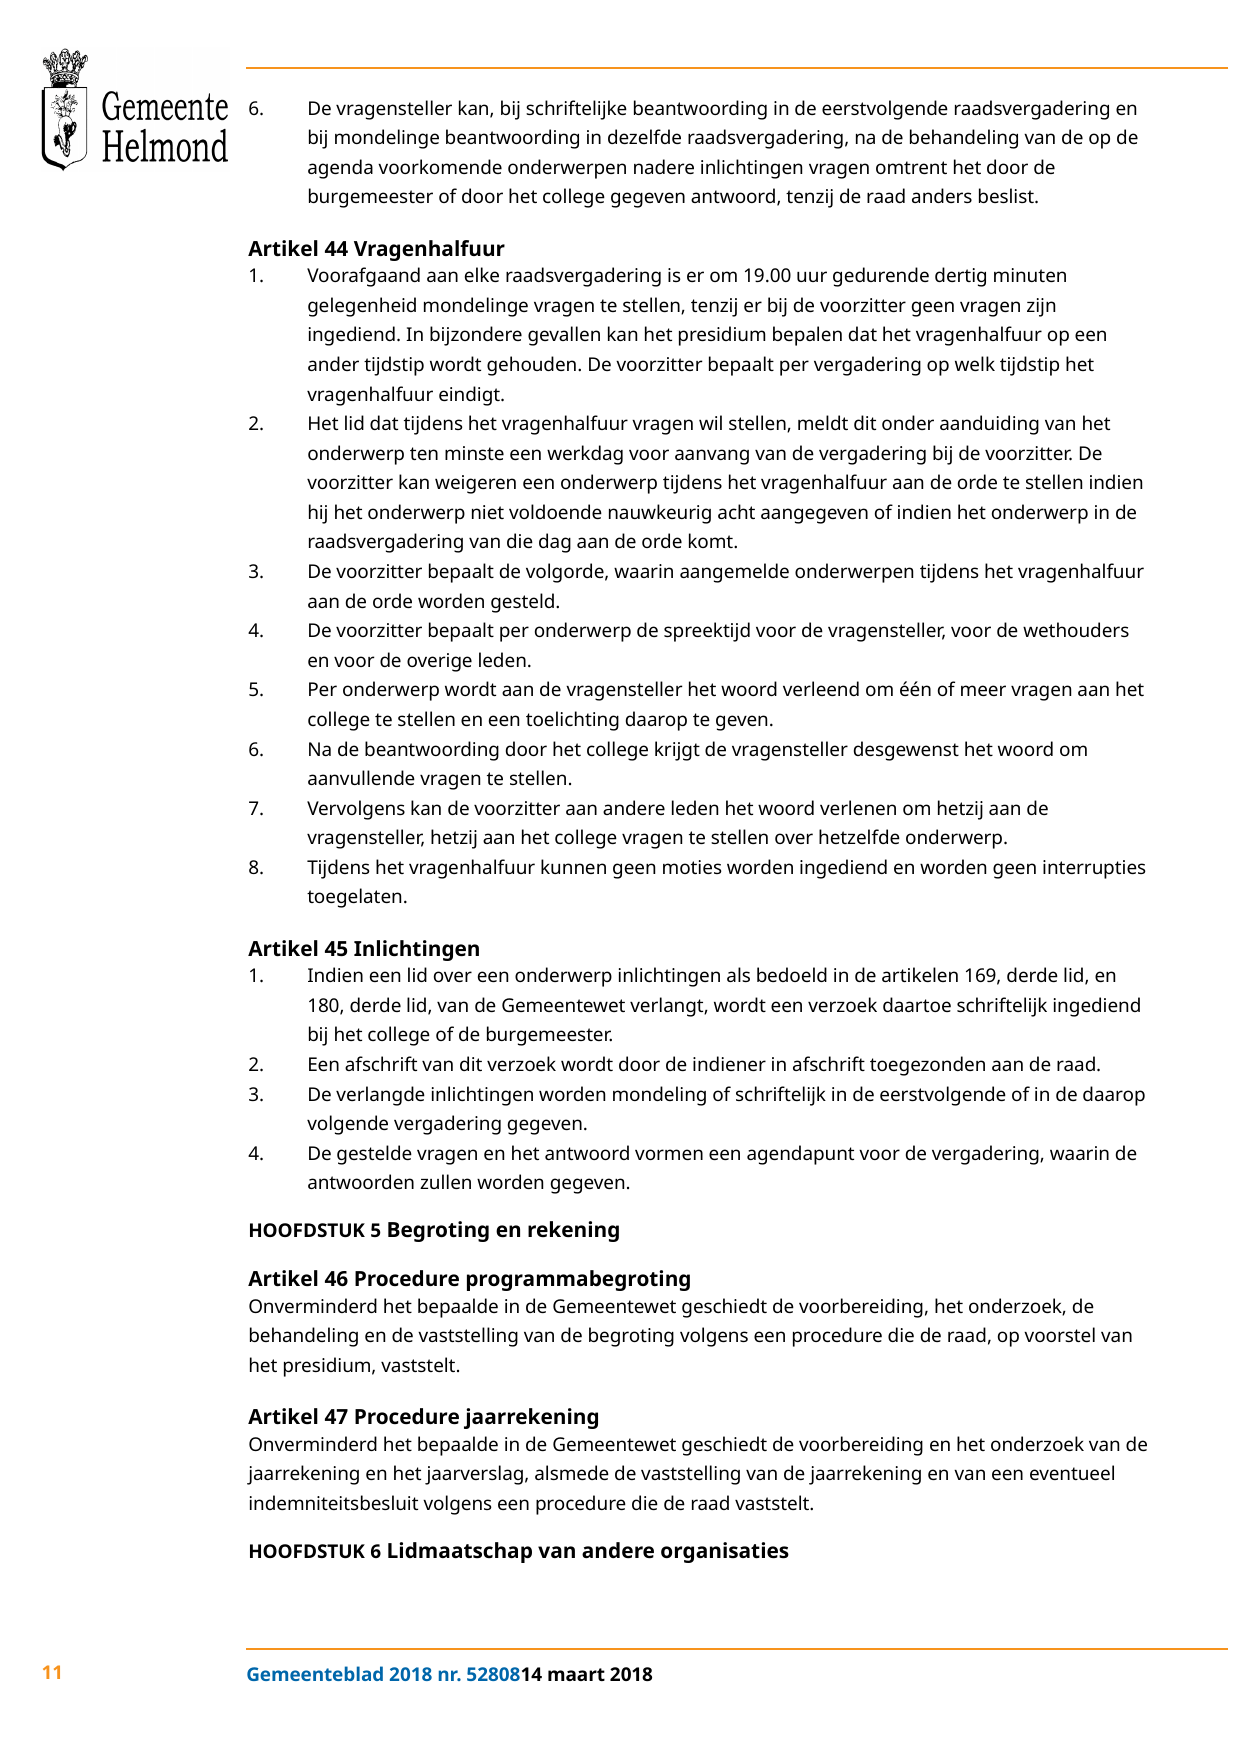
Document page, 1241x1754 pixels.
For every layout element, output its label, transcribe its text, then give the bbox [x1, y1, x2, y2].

list Vervolgens kan de voorzitter aan andere leden het woord verlenen om hetzij aan de vragensteller, hetzij aan het college vragen te stellen over hetzelfde onderwerp. [248, 795, 1152, 850]
list Voorafgaand aan elke raadsvergadering is er om 19.00 uur gedurende dertig minuten gelegenheid mondelinge vragen te stellen, tenzij er bij de voorzitter geen vragen zijn ingediend. In bijzondere gevallen kan het presidium bepalen dat het vragenhalfuur op een ander tijdstip wordt gehouden. De voorzitter bepaalt per vergadering op welk tijdstip het vragenhalfuur eindigt. [248, 262, 1152, 406]
list Tijdens het vragenhalfuur kunnen geen moties worden ingediend en worden geen interrupties toegelaten. [248, 854, 1152, 909]
list Indien een lid over een onderwerp inlichtingen als bedoeld in de artikelen 169, derde lid, en 180, derde lid, van de Gemeentewet verlangt, wordt een verzoek daartoe schriftelijk ingediend bij het college of de burgemeester. [248, 962, 1152, 1047]
text Onverminderd het bepaalde in de Gemeentewet geschiedt de voorbereiding en het onderzoek van de jaarrekening en het jaarverslag, alsmede de vaststelling van de jaarrekening en van een eventueel indemniteitsbesluit volgens een procedure die de raad vaststelt. [248, 1431, 1152, 1516]
list De voorzitter bepaalt de volgorde, waarin aangemelde onderwerpen tijdens het vragenhalfuur aan de orde worden gesteld. [248, 558, 1152, 613]
list De vragensteller kan, bij schriftelijke beantwoording in de eerstvolgende raadsvergadering en bij mondelinge beantwoording in dezelfde raadsvergadering, na de behandeling van de op de agenda voorkomende onderwerpen nadere inlichtingen vragen omtrent het door de burgemeester of door het college gegeven antwoord, tenzij de raad anders beslist. [248, 95, 1152, 209]
text Onverminderd het bepaalde in de Gemeentewet geschiedt de voorbereiding, het onderzoek, de behandeling en de vaststelling van de begroting volgens een procedure die de raad, op voorstel van het presidium, vaststelt. [248, 1293, 1152, 1378]
list De voorzitter bepaalt per onderwerp de spreektijd voor de vragensteller, voor de wethouders en voor de overige leden. [248, 617, 1152, 673]
list Per onderwerp wordt aan de vragensteller het woord verleend om één of meer vragen aan het college te stellen en een toelichting daarop te geven. [248, 677, 1152, 732]
text HOOFDSTUK 6 Lidmaatschap van andere organisaties [248, 1536, 1152, 1564]
list De verlangde inlichtingen worden mondeling of schriftelijk in de eerstvolgende of in de daarop volgende vergadering gegeven. [248, 1081, 1152, 1136]
text Artikel 47 Procedure jaarrekening [248, 1402, 1152, 1431]
list De gestelde vragen en het antwoord vormen een agendapunt voor de vergadering, waarin de antwoorden zullen worden gegeven. [248, 1140, 1152, 1195]
text Artikel 44 Vragenhalfuur [248, 234, 1152, 262]
text Artikel 45 Inlichtingen [248, 934, 1152, 962]
list Na de beantwoording door het college krijgt de vragensteller desgewenst het woord om aanvullende vragen te stellen. [248, 736, 1152, 791]
list Het lid dat tijdens het vragenhalfuur vragen wil stellen, meldt dit onder aanduiding van het onderwerp ten minste een werkdag voor aanvang van de vergadering bij de voorzitter. De voorzitter kan weigeren een onderwerp tijdens het vragenhalfuur aan de orde te stellen indien hij het onderwerp niet voldoende nauwkeurig acht aangegeven of indien het onderwerp in de raadsvergadering van die dag aan de orde komt. [248, 410, 1152, 554]
text Artikel 46 Procedure programmabegroting [248, 1264, 1152, 1293]
text HOOFDSTUK 5 Begroting en rekening [248, 1215, 1152, 1244]
list Een afschrift van dit verzoek wordt door de indiener in afschrift toegezonden aan de raad. [248, 1051, 1152, 1077]
picture [41, 47, 231, 172]
